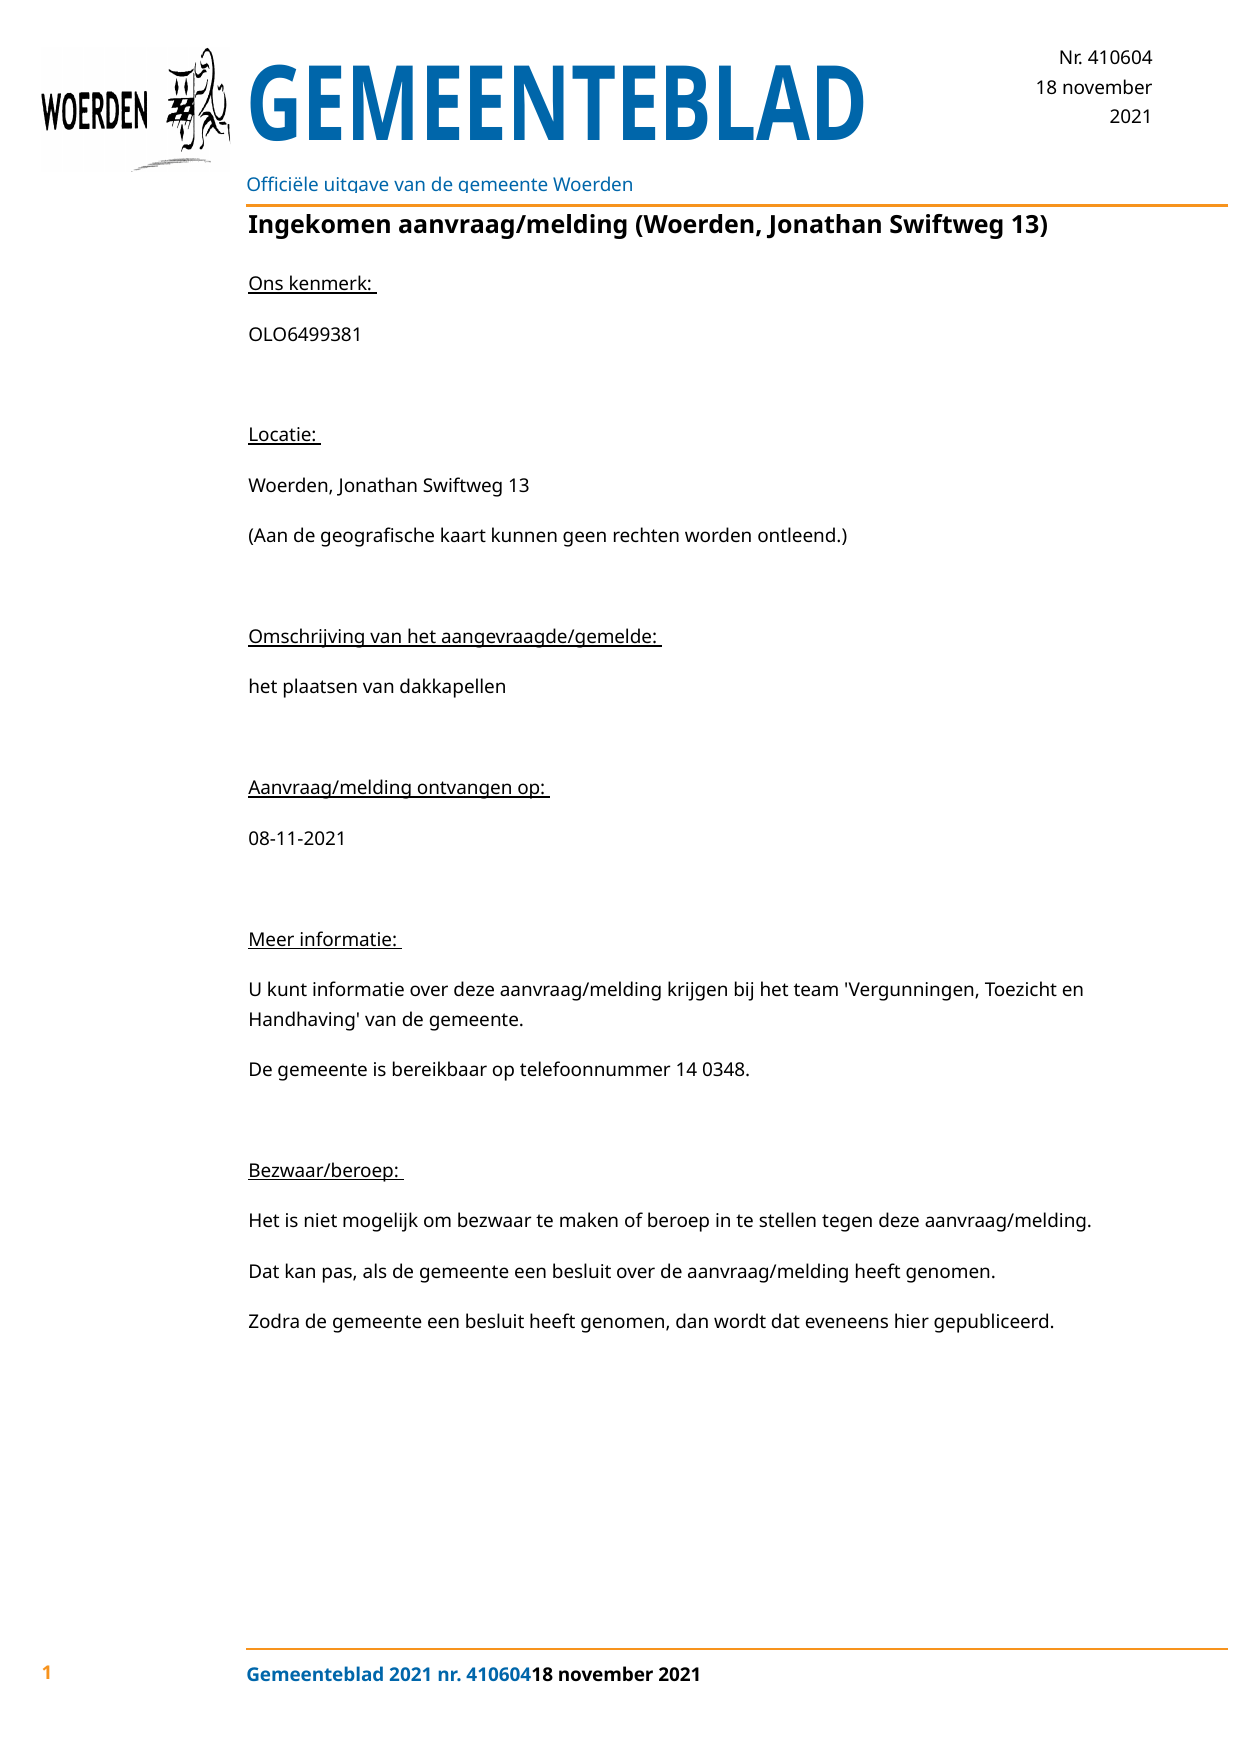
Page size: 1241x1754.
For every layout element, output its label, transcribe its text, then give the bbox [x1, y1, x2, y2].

picture [41, 47, 231, 172]
text Woerden, Jonathan Swiftweg 13 [248, 472, 1152, 498]
text Ingekomen aanvraag/melding (Woerden, Jonathan Swiftweg 13) [248, 207, 1152, 241]
text Het is niet mogelijk om bezwaar te maken of beroep in te stellen tegen deze aanvraag/melding. [248, 1207, 1152, 1233]
text Zodra de gemeente een besluit heeft genomen, dan wordt dat eveneens hier gepubliceerd. [248, 1308, 1152, 1334]
text Meer informatie: [248, 926, 1152, 951]
text De gemeente is bereikbaar op telefoonnummer 14 0348. [248, 1056, 1152, 1082]
text Dat kan pas, als de gemeente een besluit over de aanvraag/melding heeft genomen. [248, 1258, 1152, 1283]
text Ons kenmerk: [248, 270, 1152, 296]
text Locatie: [248, 422, 1152, 447]
text Bezwaar/beroep: [248, 1157, 1152, 1183]
text OLO6499381 [248, 321, 1152, 346]
text het plaatsen van dakkapellen [248, 674, 1152, 699]
text 08-11-2021 [248, 825, 1152, 851]
text U kunt informatie over deze aanvraag/melding krijgen bij het team 'Vergunningen, Toezicht en Handhaving' van de gemeente. [248, 976, 1152, 1031]
text Omschrijving van het aangevraagde/gemelde: [248, 623, 1152, 649]
text Aanvraag/melding ontvangen op: [248, 774, 1152, 800]
text (Aan de geografische kaart kunnen geen rechten worden ontleend.) [248, 522, 1152, 548]
